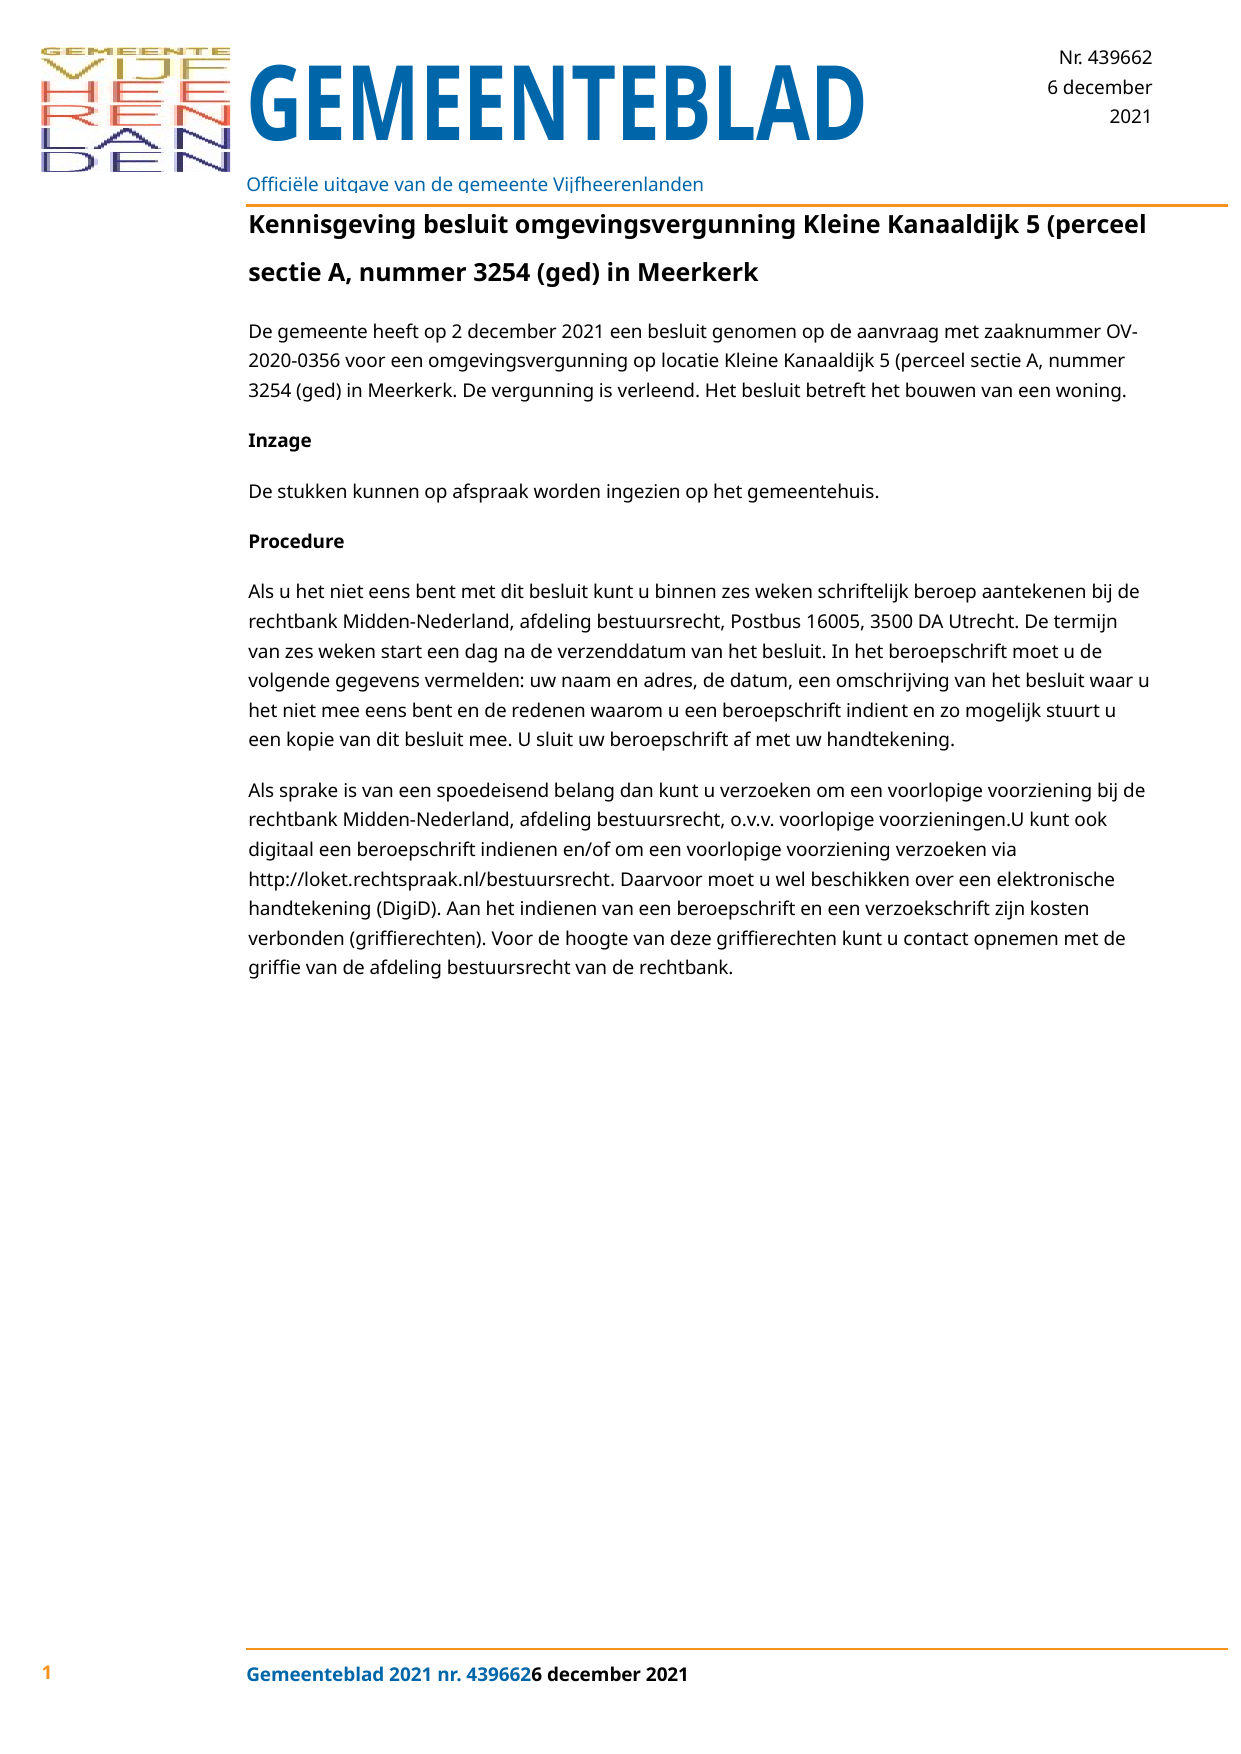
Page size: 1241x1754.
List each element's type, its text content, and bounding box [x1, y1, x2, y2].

text De stukken kunnen op afspraak worden ingezien op het gemeentehuis. [248, 478, 1152, 504]
text De gemeente heeft op 2 december 2021 een besluit genomen op de aanvraag met zaaknummer OV-2020-0356 voor een omgevingsvergunning op locatie Kleine Kanaaldijk 5 (perceel sectie A, nummer 3254 (ged) in Meerkerk. De vergunning is verleend. Het besluit betreft het bouwen van een woning. [248, 318, 1152, 403]
text Kennisgeving besluit omgevingsvergunning Kleine Kanaaldijk 5 (perceel sectie A, nummer 3254 (ged) in Meerkerk [248, 207, 1152, 288]
picture [41, 47, 231, 172]
text Als sprake is van een spoedeisend belang dan kunt u verzoeken om een voorlopige voorziening bij de rechtbank Midden-Nederland, afdeling bestuursrecht, o.v.v. voorlopige voorzieningen.U kunt ook digitaal een beroepschrift indienen en/of om een voorlopige voorziening verzoeken via http://loket.rechtspraak.nl/bestuursrecht. Daarvoor moet u wel beschikken over een elektronische handtekening (DigiD). Aan het indienen van een beroepschrift en een verzoekschrift zijn kosten verbonden (griffierechten). Voor de hoogte van deze griffierechten kunt u contact opnemen met de griffie van de afdeling bestuursrecht van de rechtbank. [248, 777, 1152, 980]
text Inzage [248, 427, 1152, 453]
text Procedure [248, 528, 1152, 554]
text Als u het niet eens bent met dit besluit kunt u binnen zes weken schriftelijk beroep aantekenen bij de rechtbank Midden-Nederland, afdeling bestuursrecht, Postbus 16005, 3500 DA Utrecht. De termijn van zes weken start een dag na de verzenddatum van het besluit. In het beroepschrift moet u de volgende gegevens vermelden: uw naam en adres, de datum, een omschrijving van het besluit waar u het niet mee eens bent en de redenen waarom u een beroepschrift indient en zo mogelijk stuurt u een kopie van dit besluit mee. U sluit uw beroepschrift af met uw handtekening. [248, 579, 1152, 752]
